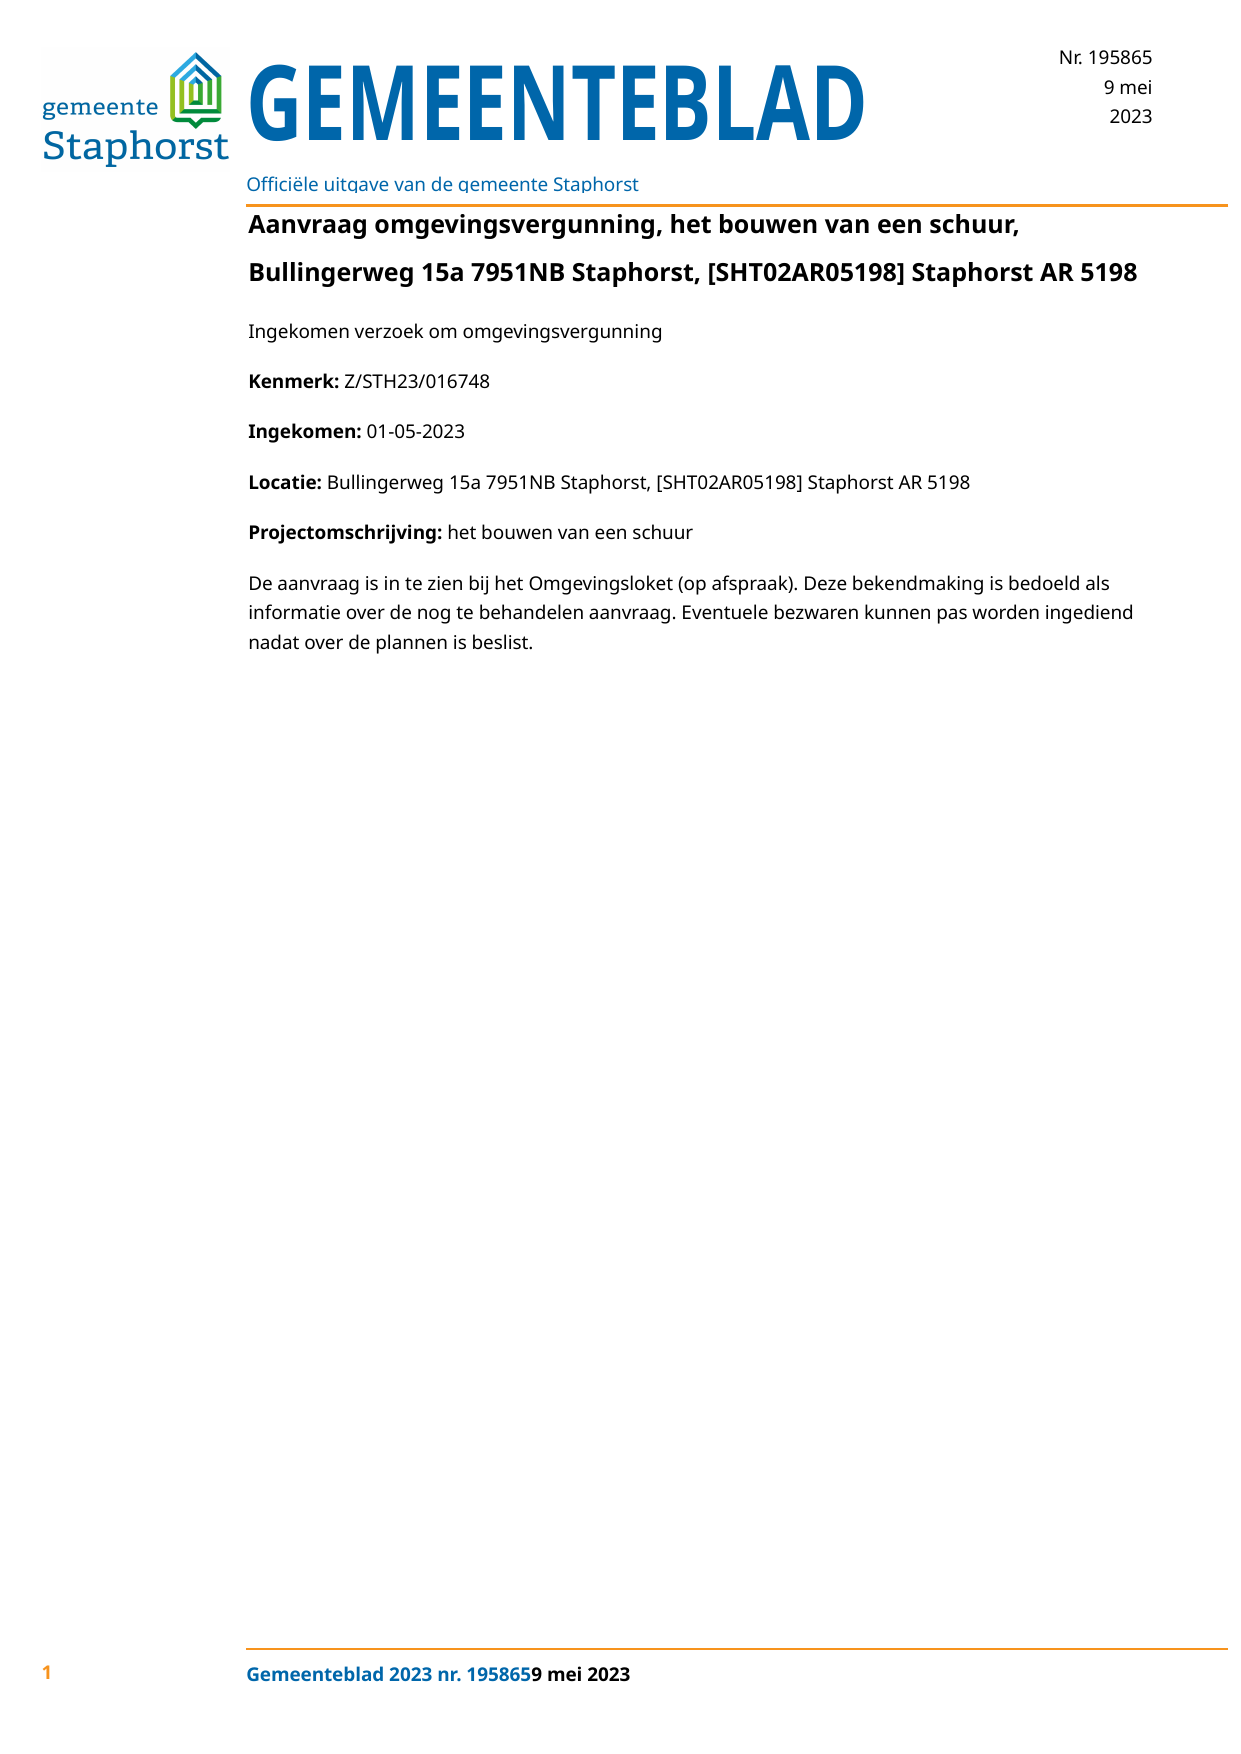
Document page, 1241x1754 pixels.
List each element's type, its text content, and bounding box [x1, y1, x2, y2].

text Aanvraag omgevingsvergunning, het bouwen van een schuur, Bullingerweg 15a 7951NB Staphorst, [SHT02AR05198] Staphorst AR 5198 [248, 207, 1152, 288]
text Ingekomen: 01-05-2023 [248, 419, 1152, 444]
text Locatie: Bullingerweg 15a 7951NB Staphorst, [SHT02AR05198] Staphorst AR 5198 [248, 469, 1152, 495]
text Kenmerk: Z/STH23/016748 [248, 368, 1152, 394]
text Ingekomen verzoek om omgevingsvergunning [248, 318, 1152, 344]
text Projectomschrijving: het bouwen van een schuur [248, 519, 1152, 545]
text De aanvraag is in te zien bij het Omgevingsloket (op afspraak). Deze bekendmaking is bedoeld als informatie over de nog te behandelen aanvraag. Eventuele bezwaren kunnen pas worden ingediend nadat over de plannen is beslist. [248, 570, 1152, 655]
picture [41, 47, 231, 172]
